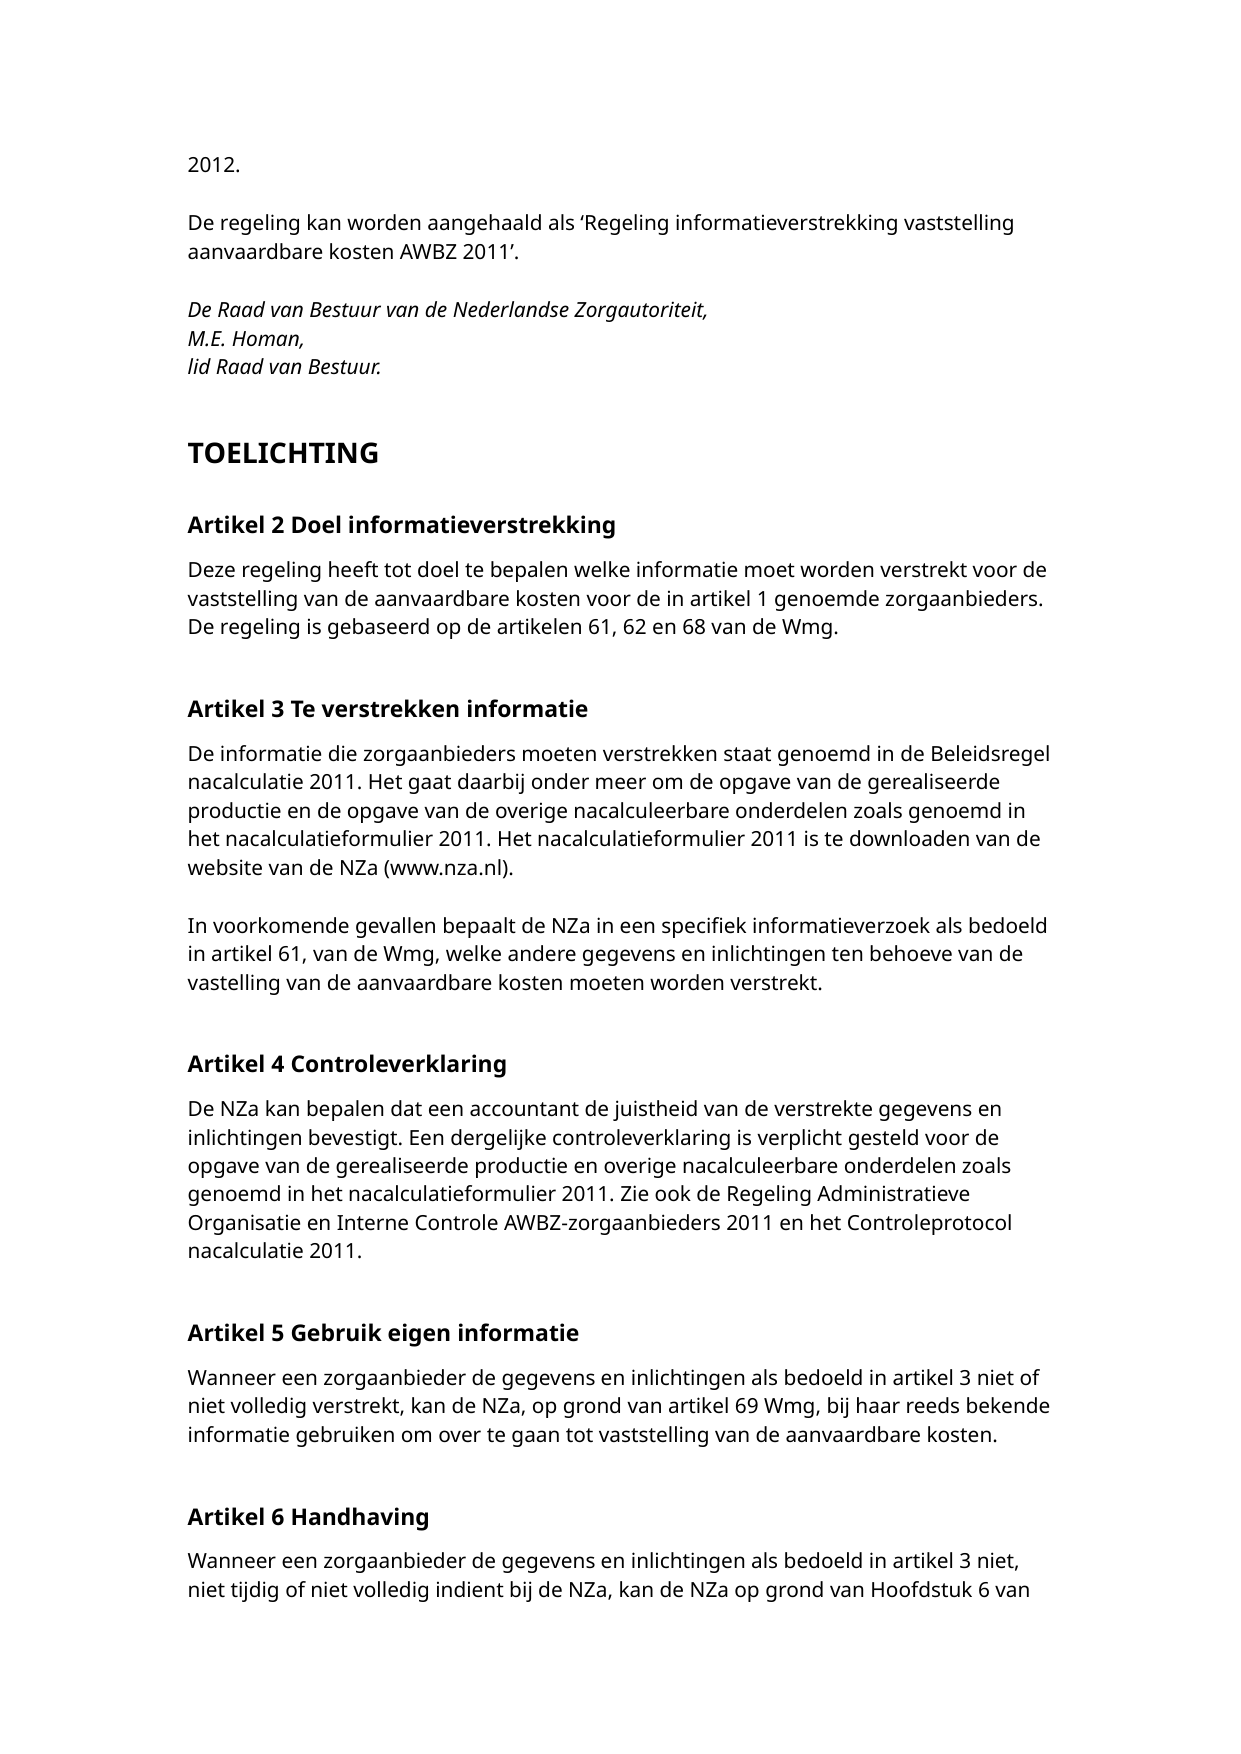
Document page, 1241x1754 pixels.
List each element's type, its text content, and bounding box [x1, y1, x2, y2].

text lid Raad van Bestuur. [187, 352, 1053, 381]
text De NZa kan bepalen dat een accountant de juistheid van de verstrekte gegevens en inlichtingen bevestigt. Een dergelijke controleverklaring is verplicht gesteld voor de opgave van de gerealiseerde productie en overige nacalculeerbare onderdelen zoals genoemd in het nacalculatieformulier 2011. Zie ook de Regeling Administratieve Organisatie en Interne Controle AWBZ-zorgaanbieders 2011 en het Controleprotocol nacalculatie 2011. [187, 1094, 1053, 1265]
text M.E. Homan, [187, 324, 1053, 352]
subtitle Artikel 6 Handhaving [187, 1500, 1053, 1532]
text Wanneer een zorgaanbieder de gegevens en inlichtingen als bedoeld in artikel 3 niet, niet tijdig of niet volledig indient bij de NZa, kan de NZa op grond van Hoofdstuk 6 van [187, 1547, 1053, 1603]
subtitle Artikel 4 Controleverklaring [187, 1048, 1053, 1079]
text Wanneer een zorgaanbieder de gegevens en inlichtingen als bedoeld in artikel 3 niet of niet volledig verstrekt, kan de NZa, op grond van artikel 69 Wmg, bij haar reeds bekende informatie gebruiken om over te gaan tot vaststelling van de aanvaardbare kosten. [187, 1363, 1053, 1448]
text De Raad van Bestuur van de Nederlandse Zorgautoriteit, [187, 295, 1053, 324]
text In voorkomende gevallen bepaalt de NZa in een specifiek informatieverzoek als bedoeld in artikel 61, van de Wmg, welke andere gegevens en inlichtingen ten behoeve van de vastelling van de aanvaardbare kosten moeten worden verstrekt. [187, 911, 1053, 996]
subtitle TOELICHTING [187, 433, 1053, 472]
text De informatie die zorgaanbieders moeten verstrekken staat genoemd in de Beleidsregel nacalculatie 2011. Het gaat daarbij onder meer om de opgave van de gerealiseerde productie en de opgave van de overige nacalculeerbare onderdelen zoals genoemd in het nacalculatieformulier 2011. Het nacalculatieformulier 2011 is te downloaden van de website van de NZa (www.nza.nl). [187, 739, 1053, 881]
subtitle Artikel 2 Doel informatieverstrekking [187, 509, 1053, 541]
subtitle Artikel 3 Te verstrekken informatie [187, 693, 1053, 724]
text Deze regeling heeft tot doel te bepalen welke informatie moet worden verstrekt voor de vaststelling van de aanvaardbare kosten voor de in artikel 1 genoemde zorgaanbieders. De regeling is gebaseerd op de artikelen 61, 62 en 68 van de Wmg. [187, 556, 1053, 641]
text 2012. [187, 150, 1053, 178]
subtitle Artikel 5 Gebruik eigen informatie [187, 1317, 1053, 1348]
text De regeling kan worden aangehaald als ‘Regeling informatieverstrekking vaststelling aanvaardbare kosten AWBZ 2011’. [187, 208, 1053, 265]
